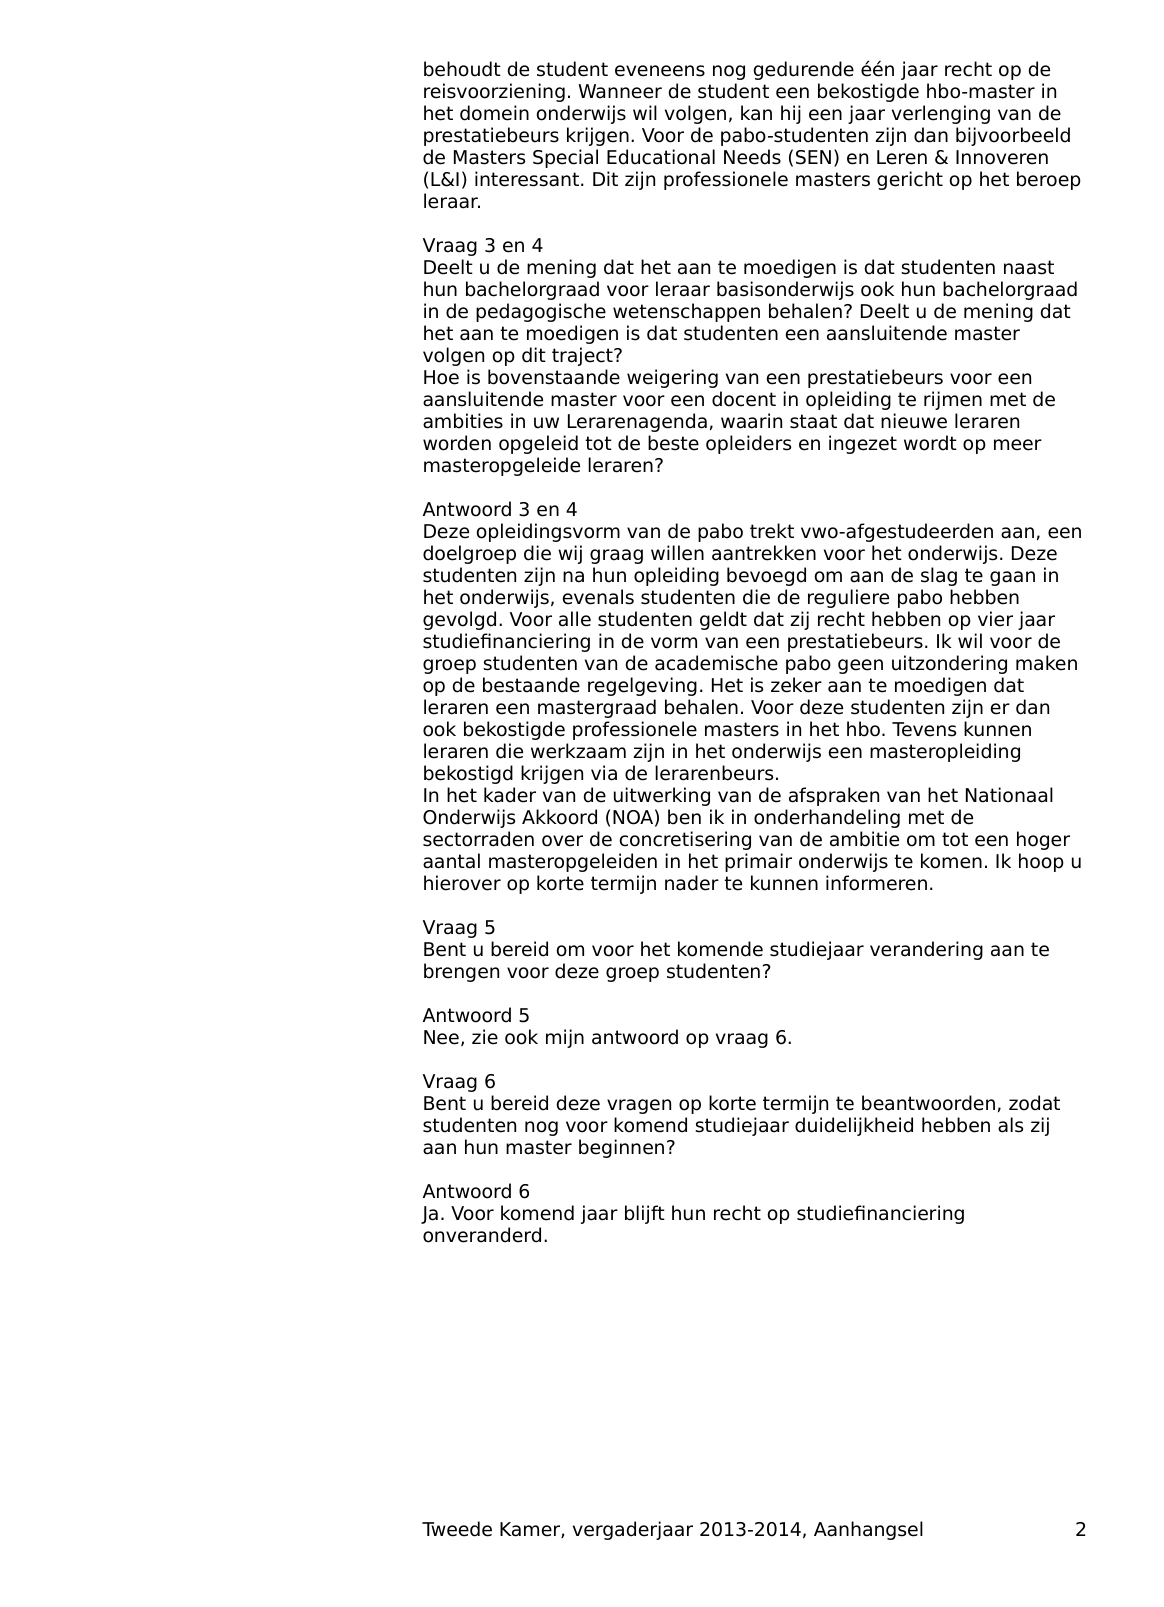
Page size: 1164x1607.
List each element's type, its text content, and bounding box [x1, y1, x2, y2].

text Deze opleidingsvorm van de pabo trekt vwo-afgestudeerden aan, een doelgroep die wij graag willen aantrekken voor het onderwijs. Deze studenten zijn na hun opleiding bevoegd om aan de slag te gaan in het onderwijs, evenals studenten die de reguliere pabo hebben gevolgd. Voor alle studenten geldt dat zij recht hebben op vier jaar studiefinanciering in de vorm van een prestatiebeurs. Ik wil voor de groep studenten van de academische pabo geen uitzondering maken op de bestaande regelgeving. Het is zeker aan te moedigen dat leraren een mastergraad behalen. Voor deze studenten zijn er dan ook bekostigde professionele masters in het hbo. Tevens kunnen leraren die werkzaam zijn in het onderwijs een masteropleiding bekostigd krijgen via de lerarenbeurs. [422, 521, 1087, 785]
text Ja. Voor komend jaar blijft hun recht op studiefinanciering onveranderd. [422, 1203, 1087, 1247]
text Vraag 3 en 4 [422, 235, 1087, 257]
text Antwoord 6 [422, 1181, 1087, 1203]
text Hoe is bovenstaande weigering van een prestatiebeurs voor een aansluitende master voor een docent in opleiding te rijmen met de ambities in uw Lerarenagenda, waarin staat dat nieuwe leraren worden opgeleid tot de beste opleiders en ingezet wordt op meer masteropgeleide leraren? [422, 367, 1087, 477]
text In het kader van de uitwerking van de afspraken van het Nationaal Onderwijs Akkoord (NOA) ben ik in onderhandeling met de sectorraden over de concretisering van de ambitie om tot een hoger aantal masteropgeleiden in het primair onderwijs te komen. Ik hoop u hierover op korte termijn nader te kunnen informeren. [422, 785, 1087, 895]
text Bent u bereid deze vragen op korte termijn te beantwoorden, zodat studenten nog voor komend studiejaar duidelijkheid hebben als zij aan hun master beginnen? [422, 1093, 1087, 1159]
text Deelt u de mening dat het aan te moedigen is dat studenten naast hun bachelorgraad voor leraar basisonderwijs ook hun bachelorgraad in de pedagogische wetenschappen behalen? Deelt u de mening dat het aan te moedigen is dat studenten een aansluitende master volgen op dit traject? [422, 257, 1087, 367]
text Antwoord 3 en 4 [422, 499, 1087, 521]
text Vraag 5 [422, 917, 1087, 939]
text Nee, zie ook mijn antwoord op vraag 6. [422, 1027, 1087, 1049]
text Bent u bereid om voor het komende studiejaar verandering aan te brengen voor deze groep studenten? [422, 939, 1087, 983]
text behoudt de student eveneens nog gedurende één jaar recht op de reisvoorziening. Wanneer de student een bekostigde hbo-master in het domein onderwijs wil volgen, kan hij een jaar verlenging van de prestatiebeurs krijgen. Voor de pabo-studenten zijn dan bijvoorbeeld de Masters Special Educational Needs (SEN) en Leren & Innoveren (L&I) interessant. Dit zijn professionele masters gericht op het beroep leraar. [422, 59, 1087, 213]
text Antwoord 5 [422, 1005, 1087, 1027]
text Vraag 6 [422, 1071, 1087, 1093]
